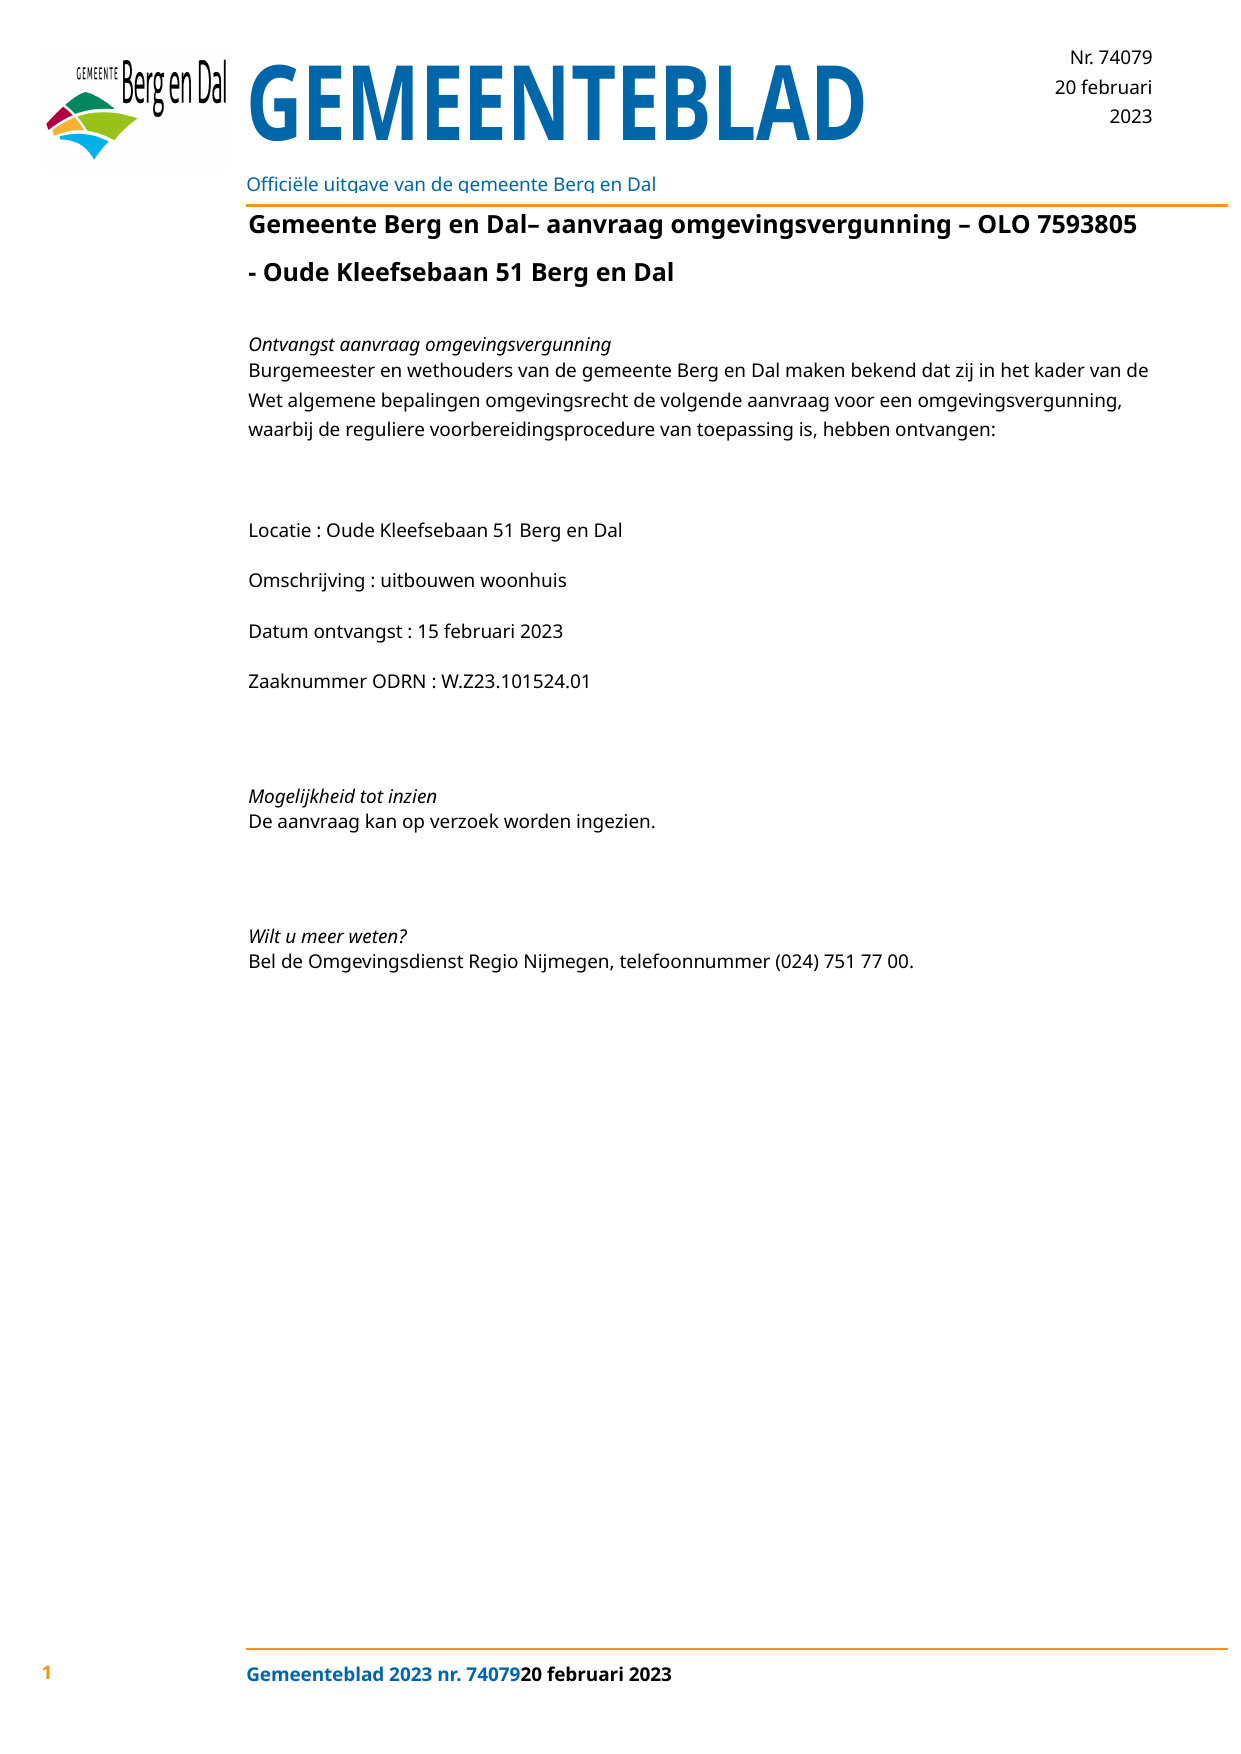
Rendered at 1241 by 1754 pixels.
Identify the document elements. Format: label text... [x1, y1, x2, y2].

text Mogelijkheid tot inzien [248, 783, 1152, 808]
text Ontvangst aanvraag omgevingsvergunning [248, 331, 1152, 357]
text Zaaknummer ODRN : W.Z23.101524.01 [248, 668, 1152, 694]
text Bel de Omgevingsdienst Regio Nijmegen, telefoonnummer (024) 751 77 00. [248, 949, 1152, 974]
text Gemeente Berg en Dal– aanvraag omgevingsvergunning – OLO 7593805 - Oude Kleefsebaan 51 Berg en Dal [248, 207, 1152, 288]
text Locatie : Oude Kleefsebaan 51 Berg en Dal [248, 517, 1152, 543]
text De aanvraag kan op verzoek worden ingezien. [248, 808, 1152, 834]
picture [41, 47, 231, 172]
text Wilt u meer weten? [248, 923, 1152, 949]
text Burgemeester en wethouders van de gemeente Berg en Dal maken bekend dat zij in het kader van de Wet algemene bepalingen omgevingsrecht de volgende aanvraag voor een omgevingsvergunning, waarbij de reguliere voorbereidingsprocedure van toepassing is, hebben ontvangen: [248, 357, 1152, 442]
text Omschrijving : uitbouwen woonhuis [248, 568, 1152, 593]
text Datum ontvangst : 15 februari 2023 [248, 618, 1152, 644]
